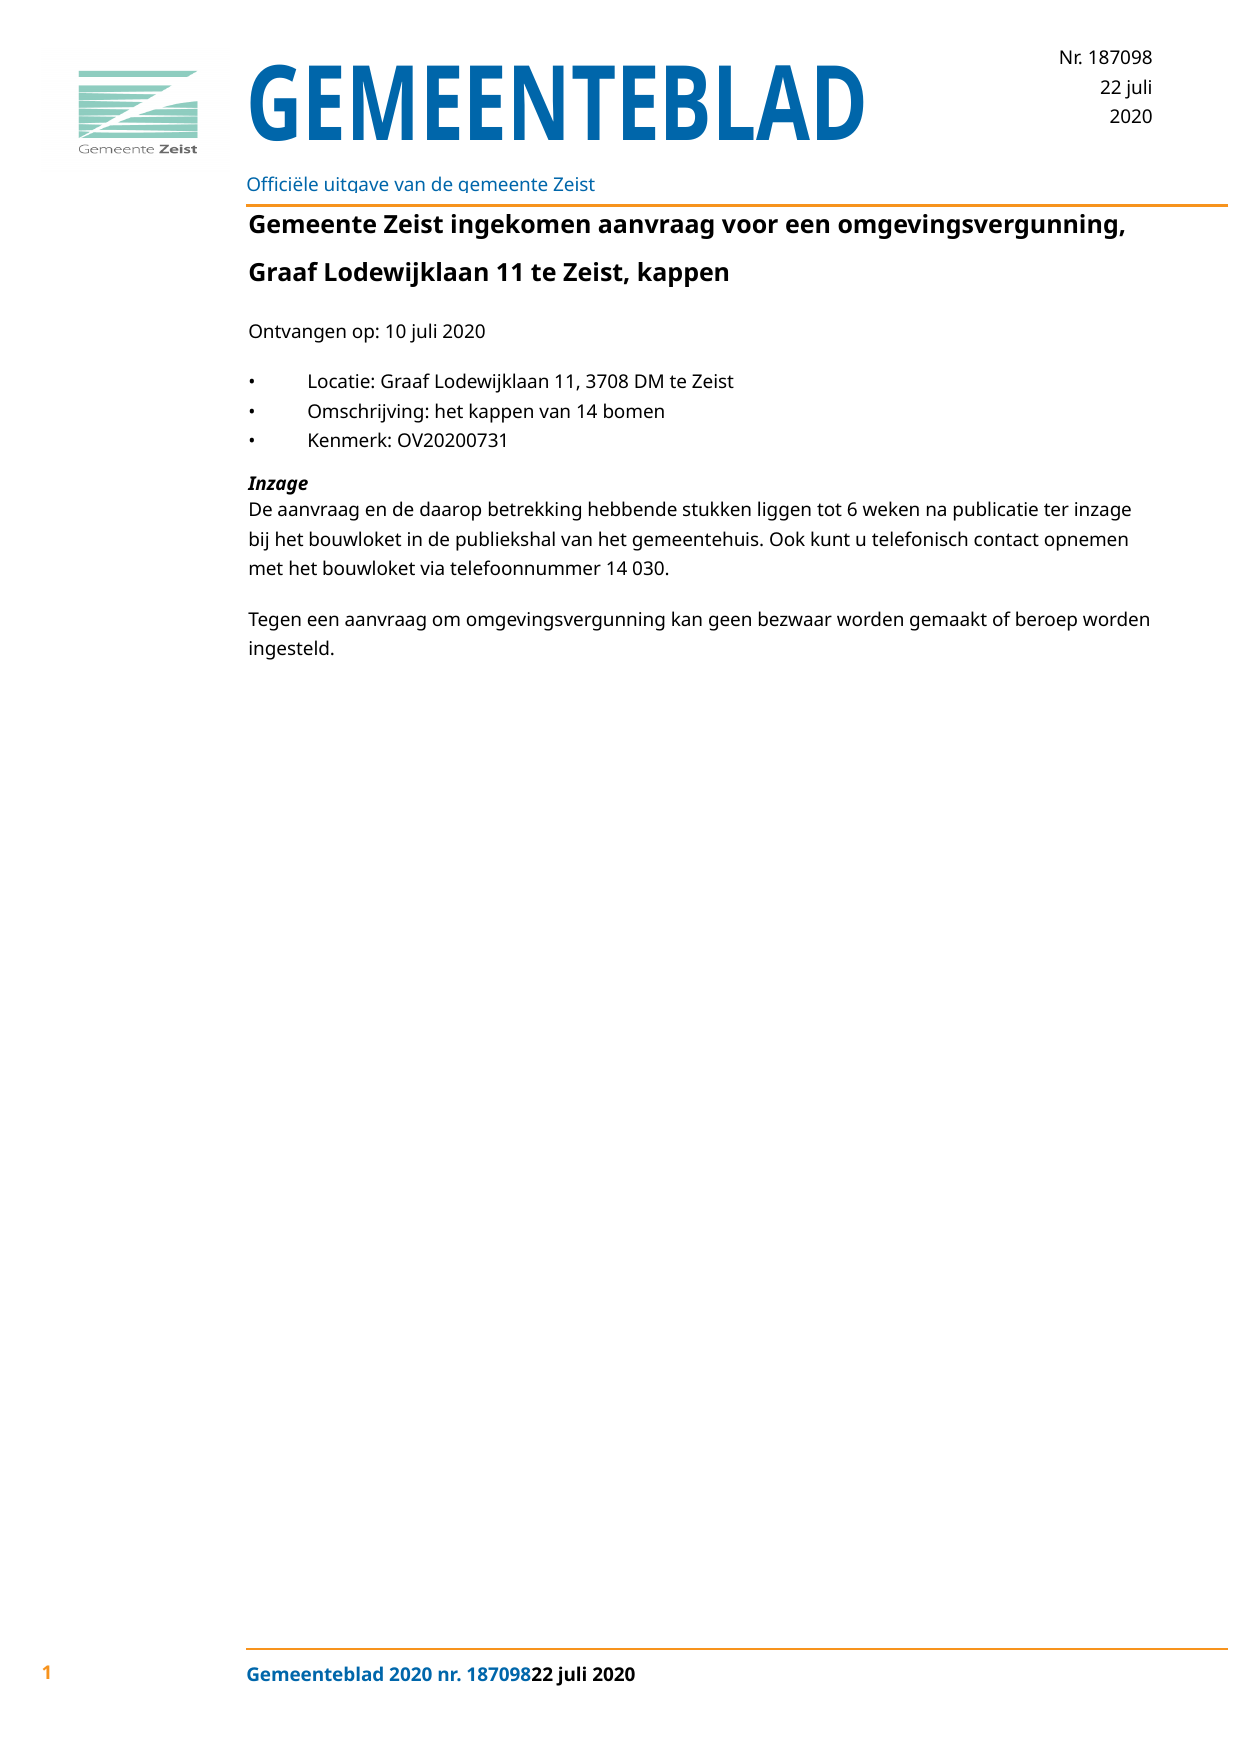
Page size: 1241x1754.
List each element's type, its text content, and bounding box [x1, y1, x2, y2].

picture [41, 47, 231, 172]
list Kenmerk: OV20200731 [248, 427, 1152, 453]
text Ontvangen op: 10 juli 2020 [248, 318, 1152, 344]
text Gemeente Zeist ingekomen aanvraag voor een omgevingsvergunning, Graaf Lodewijklaan 11 te Zeist, kappen [248, 207, 1152, 288]
list Locatie: Graaf Lodewijklaan 11, 3708 DM te Zeist [248, 368, 1152, 394]
text Tegen een aanvraag om omgevingsvergunning kan geen bezwaar worden gemaakt of beroep worden ingesteld. [248, 606, 1152, 661]
text Inzage [248, 471, 1152, 496]
text De aanvraag en de daarop betrekking hebbende stukken liggen tot 6 weken na publicatie ter inzage bij het bouwloket in de publiekshal van het gemeentehuis. Ook kunt u telefonisch contact opnemen met het bouwloket via telefoonnummer 14 030. [248, 496, 1152, 581]
list Omschrijving: het kappen van 14 bomen [248, 398, 1152, 424]
